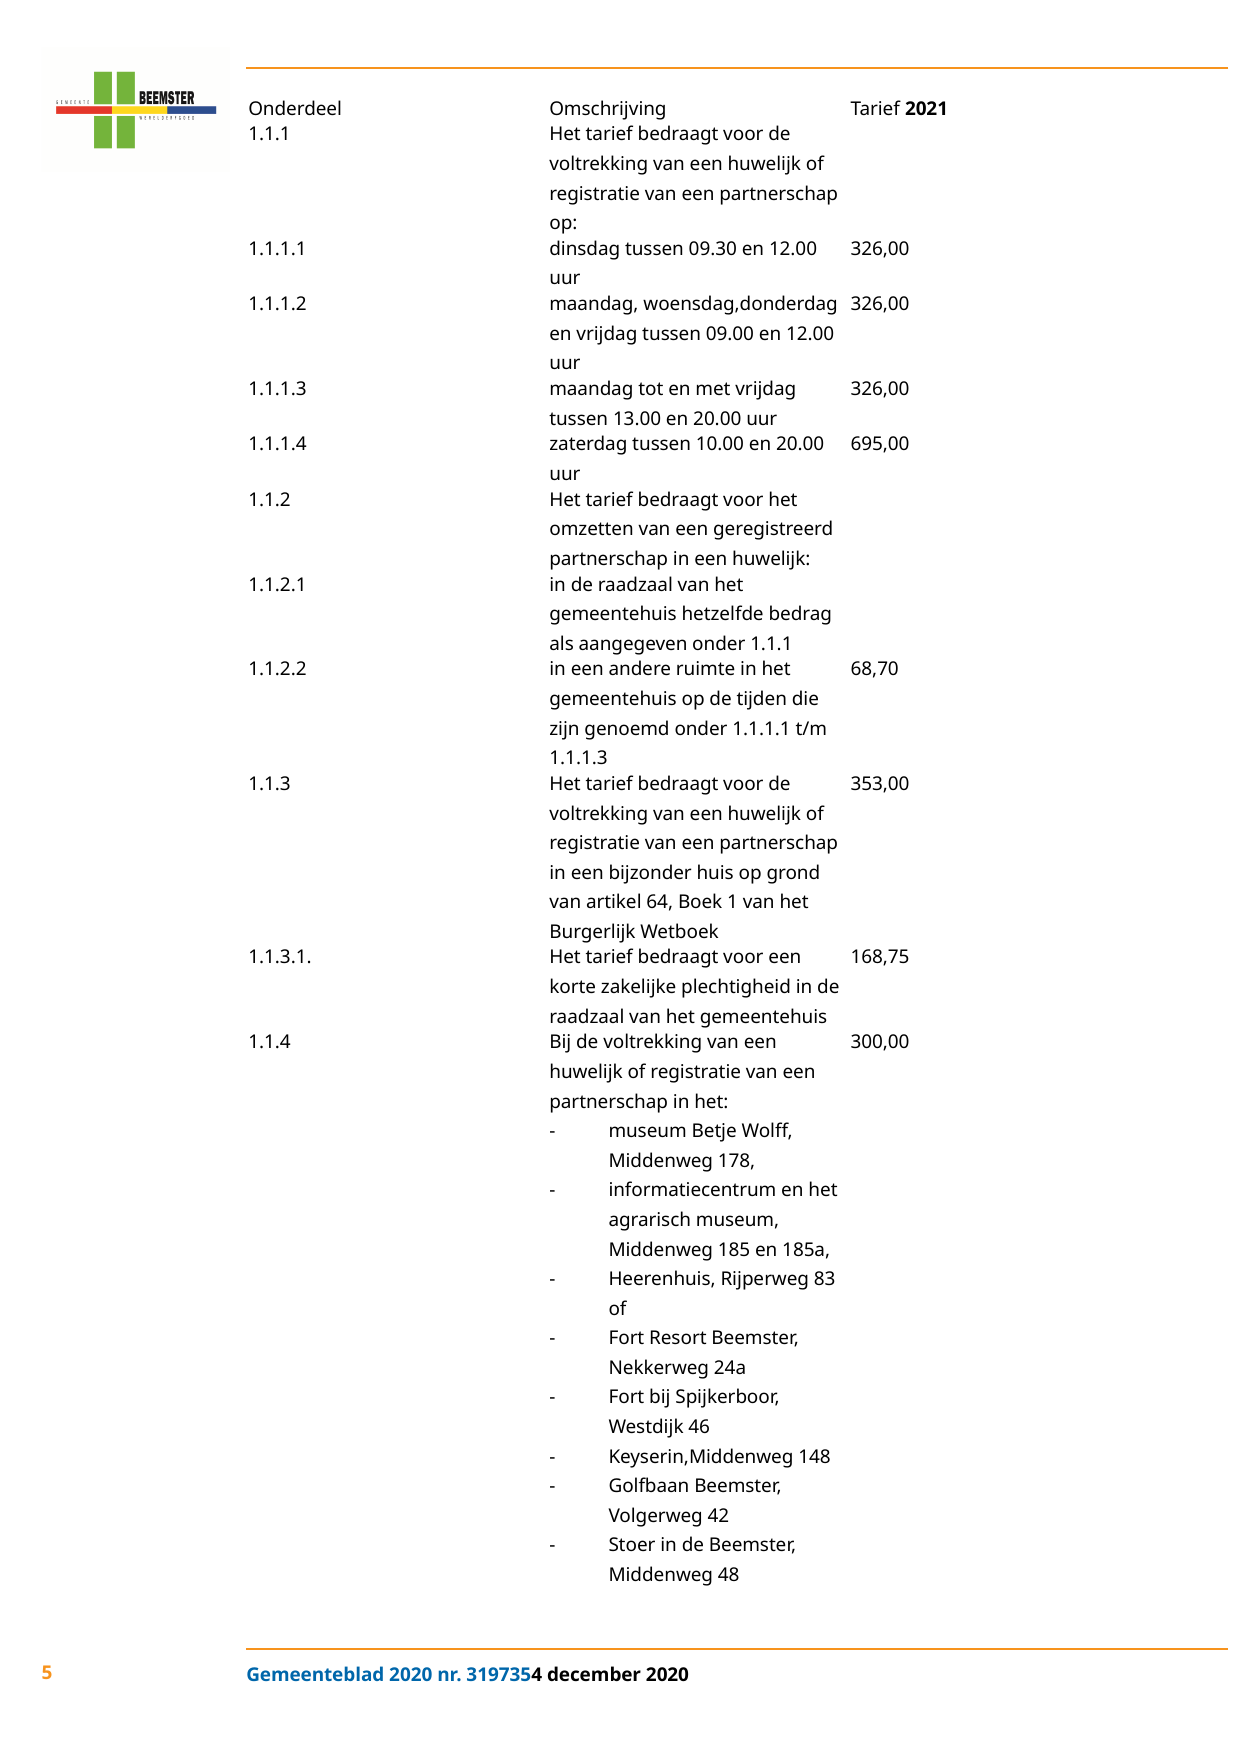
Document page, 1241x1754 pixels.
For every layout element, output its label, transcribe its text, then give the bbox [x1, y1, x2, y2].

table_cell Het tarief bedraagt voor een korte zakelijke plechtigheid in de raadzaal van het gemeentehuis [549, 944, 850, 1029]
table_cell 1.1.2.2 [248, 656, 549, 770]
table_cell maandag, woensdag,donderdag en vrijdag tussen 09.00 en 12.00 uur [549, 290, 850, 375]
table_cell 1.1.3 [248, 770, 549, 944]
table_cell in een andere ruimte in het gemeentehuis op de tijden die zijn genoemd onder 1.1.1.1 t/m 1.1.1.3 [549, 656, 850, 770]
table_cell 326,00 [850, 375, 1152, 431]
table_cell in de raadzaal van het gemeentehuis hetzelfde bedrag als aangegeven onder 1.1.1 [549, 571, 850, 656]
table_cell 1.1.2.1 [248, 571, 549, 656]
table_header Omschrijving [549, 95, 850, 121]
table_cell Het tarief bedraagt voor het omzetten van een geregistreerd partnerschap in een huwelijk: [549, 486, 850, 571]
table_cell zaterdag tussen 10.00 en 20.00 uur [549, 431, 850, 486]
table_cell 1.1.1.3 [248, 375, 549, 431]
table_cell 353,00 [850, 770, 1152, 944]
table_cell Bij de voltrekking van een huwelijk of registratie van een partnerschap in het: museum Betje Wolff, Middenweg 178, informatiecentrum en het agrarisch museum, Middenweg 185 en 185a, Heerenhuis, Rijperweg 83 of Fort Resort Beemster, Nekkerweg 24a Fort bij Spijkerboor, Westdijk 46 Keyserin,Middenweg 148 Golfbaan Beemster, Volgerweg 42 Stoer in de Beemster, Middenweg 48 [549, 1029, 850, 1587]
table_cell 1.1.1 [248, 121, 549, 235]
table_cell dinsdag tussen 09.30 en 12.00 uur [549, 235, 850, 290]
table_cell 1.1.1.2 [248, 290, 549, 375]
table_header Onderdeel [248, 95, 549, 121]
table_cell Het tarief bedraagt voor de voltrekking van een huwelijk of registratie van een partnerschap op: [549, 121, 850, 235]
picture [41, 47, 231, 172]
table_cell 1.1.4 [248, 1029, 549, 1587]
table_cell 695,00 [850, 431, 1152, 486]
table_cell [850, 121, 1152, 235]
table_cell [850, 486, 1152, 571]
table_cell 326,00 [850, 235, 1152, 290]
table_cell 1.1.3.1. [248, 944, 549, 1029]
table_header Tarief 2021 [850, 95, 1152, 121]
table_cell 300,00 [850, 1029, 1152, 1587]
table_cell 68,70 [850, 656, 1152, 770]
table_cell 1.1.1.4 [248, 431, 549, 486]
table_cell 1.1.2 [248, 486, 549, 571]
table_cell 1.1.1.1 [248, 235, 549, 290]
table_cell 168,75 [850, 944, 1152, 1029]
table_cell Het tarief bedraagt voor de voltrekking van een huwelijk of registratie van een partnerschap in een bijzonder huis op grond van artikel 64, Boek 1 van het Burgerlijk Wetboek [549, 770, 850, 944]
table_cell maandag tot en met vrijdag tussen 13.00 en 20.00 uur [549, 375, 850, 431]
table_cell [850, 571, 1152, 656]
table_cell 326,00 [850, 290, 1152, 375]
